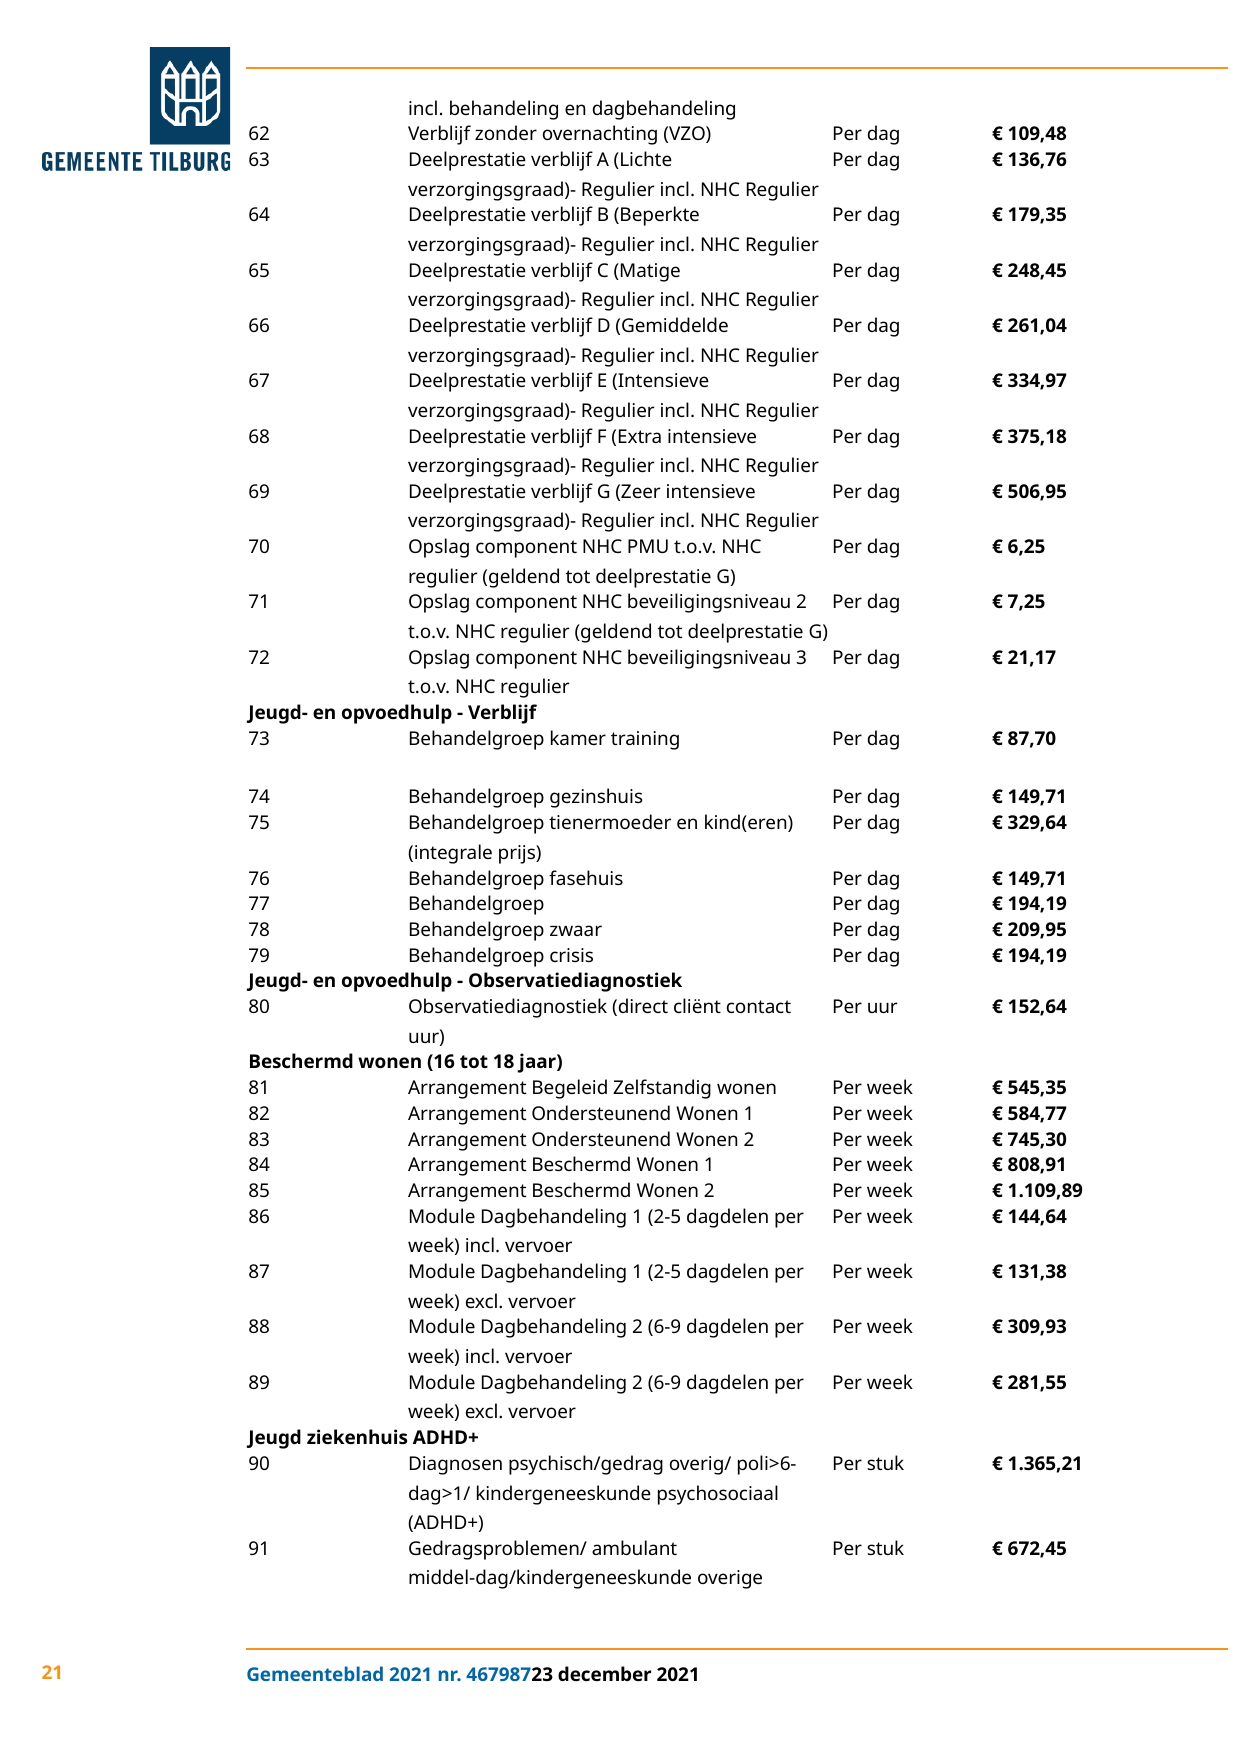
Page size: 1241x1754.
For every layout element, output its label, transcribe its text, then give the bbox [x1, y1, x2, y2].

table_cell Per week [832, 1075, 992, 1100]
table_cell € 136,76 [992, 146, 1152, 202]
table_cell Per dag [832, 865, 992, 891]
table_cell Verblijf zonder overnachting (VZO) [408, 121, 832, 146]
table_cell Arrangement Beschermd Wonen 1 [408, 1152, 832, 1177]
table_cell Behandelgroep zwaar [408, 916, 832, 942]
table_cell Per week [832, 1259, 992, 1314]
picture [41, 47, 231, 172]
table_cell Per week [832, 1100, 992, 1126]
table_cell € 329,64 [992, 810, 1152, 865]
table_cell € 745,30 [992, 1126, 1152, 1152]
table_cell Observatiediagnostiek (direct cliënt contact uur) [408, 994, 832, 1049]
table_cell Per week [832, 1152, 992, 1177]
table_cell € 149,71 [992, 865, 1152, 891]
table_cell 65 [248, 257, 408, 312]
table_cell Opslag component NHC beveiligingsniveau 3 t.o.v. NHC regulier [408, 644, 832, 699]
table_cell € 87,70 [992, 725, 1152, 751]
table_cell 77 [248, 891, 408, 916]
table_cell 80 [248, 994, 408, 1049]
table_cell Per dag [832, 257, 992, 312]
table_cell 91 [248, 1535, 408, 1590]
table_cell Per dag [832, 478, 992, 533]
table_cell 72 [248, 644, 408, 699]
table_cell Deelprestatie verblijf A (Lichte verzorgingsgraad)- Regulier incl. NHC Regulier [408, 146, 832, 202]
table_cell Opslag component NHC PMU t.o.v. NHC regulier (geldend tot deelprestatie G) [408, 534, 832, 589]
table_cell 71 [248, 589, 408, 644]
table_cell € 334,97 [992, 368, 1152, 423]
table_cell Per dag [832, 810, 992, 865]
table_cell Per dag [832, 891, 992, 916]
table_cell Deelprestatie verblijf E (Intensieve verzorgingsgraad)- Regulier incl. NHC Regulier [408, 368, 832, 423]
table_cell € 209,95 [992, 916, 1152, 942]
table_cell Per week [832, 1314, 992, 1369]
table_cell € 1.365,21 [992, 1450, 1152, 1535]
table_cell € 152,64 [992, 994, 1152, 1049]
table_cell Behandelgroep fasehuis [408, 865, 832, 891]
table_cell Per dag [832, 942, 992, 968]
table_cell 67 [248, 368, 408, 423]
table_cell Behandelgroep tienermoeder en kind(eren) (integrale prijs) [408, 810, 832, 865]
table_cell € 144,64 [992, 1203, 1152, 1258]
table_cell Jeugd ziekenhuis ADHD+ [248, 1424, 1152, 1450]
table_cell 83 [248, 1126, 408, 1152]
table_cell 63 [248, 146, 408, 202]
table_cell 78 [248, 916, 408, 942]
table_cell 81 [248, 1075, 408, 1100]
table_cell Behandelgroep [408, 891, 832, 916]
table_cell Module Dagbehandeling 1 (2-5 dagdelen per week) excl. vervoer [408, 1259, 832, 1314]
table_cell Per stuk [832, 1450, 992, 1535]
table_cell 70 [248, 534, 408, 589]
table_cell Module Dagbehandeling 2 (6-9 dagdelen per week) incl. vervoer [408, 1314, 832, 1369]
table_cell Beschermd wonen (16 tot 18 jaar) [248, 1049, 1152, 1074]
table_cell Diagnosen psychisch/gedrag overig/ poli>6-dag>1/ kindergeneeskunde psychosociaal (ADHD+) [408, 1450, 832, 1535]
table_header Per dag [832, 784, 992, 809]
table_cell 89 [248, 1369, 408, 1424]
table_cell Arrangement Ondersteunend Wonen 2 [408, 1126, 832, 1152]
table_cell Deelprestatie verblijf F (Extra intensieve verzorgingsgraad)- Regulier incl. NHC Regulier [408, 423, 832, 478]
table_cell € 248,45 [992, 257, 1152, 312]
table_cell Per dag [832, 312, 992, 367]
table_cell Deelprestatie verblijf B (Beperkte verzorgingsgraad)- Regulier incl. NHC Regulier [408, 202, 832, 257]
table_cell [992, 95, 1152, 121]
table_cell € 194,19 [992, 891, 1152, 916]
table_header € 149,71 [992, 784, 1152, 809]
table_cell € 309,93 [992, 1314, 1152, 1369]
table_cell Per dag [832, 589, 992, 644]
table_cell 62 [248, 121, 408, 146]
table_cell Per dag [832, 423, 992, 478]
table_cell Per dag [832, 644, 992, 699]
table_header Behandelgroep gezinshuis [408, 784, 832, 809]
table_cell € 131,38 [992, 1259, 1152, 1314]
table_cell 69 [248, 478, 408, 533]
table_cell 79 [248, 942, 408, 968]
table_cell Arrangement Begeleid Zelfstandig wonen [408, 1075, 832, 1100]
table_cell 68 [248, 423, 408, 478]
table_cell 66 [248, 312, 408, 367]
table_cell 76 [248, 865, 408, 891]
table_cell 84 [248, 1152, 408, 1177]
table_cell € 179,35 [992, 202, 1152, 257]
table_cell Arrangement Beschermd Wonen 2 [408, 1178, 832, 1203]
table_header 74 [248, 784, 408, 809]
table_cell Behandelgroep crisis [408, 942, 832, 968]
table_cell 82 [248, 1100, 408, 1126]
table_cell € 545,35 [992, 1075, 1152, 1100]
table_cell € 808,91 [992, 1152, 1152, 1177]
table_cell Per dag [832, 202, 992, 257]
table_cell 85 [248, 1178, 408, 1203]
table_cell Deelprestatie verblijf D (Gemiddelde verzorgingsgraad)- Regulier incl. NHC Regulier [408, 312, 832, 367]
table_cell [248, 95, 408, 121]
table_cell € 194,19 [992, 942, 1152, 968]
table_cell 88 [248, 1314, 408, 1369]
table_cell [832, 95, 992, 121]
table_cell € 506,95 [992, 478, 1152, 533]
table_cell Per dag [832, 146, 992, 202]
table_cell 86 [248, 1203, 408, 1258]
table_cell € 109,48 [992, 121, 1152, 146]
table_cell Opslag component NHC beveiligingsniveau 2 t.o.v. NHC regulier (geldend tot deelprestatie G) [408, 589, 832, 644]
table_cell 75 [248, 810, 408, 865]
table_cell € 7,25 [992, 589, 1152, 644]
table_cell € 261,04 [992, 312, 1152, 367]
table_cell € 584,77 [992, 1100, 1152, 1126]
table_cell Per week [832, 1369, 992, 1424]
table_cell Per week [832, 1203, 992, 1258]
table_cell Deelprestatie verblijf G (Zeer intensieve verzorgingsgraad)- Regulier incl. NHC Regulier [408, 478, 832, 533]
table_cell Behandelgroep kamer training [408, 725, 832, 751]
table_cell Module Dagbehandeling 1 (2-5 dagdelen per week) incl. vervoer [408, 1203, 832, 1258]
table_cell Per stuk [832, 1535, 992, 1590]
table_cell € 672,45 [992, 1535, 1152, 1590]
table_cell Per dag [832, 725, 992, 751]
table_cell € 375,18 [992, 423, 1152, 478]
table_cell Jeugd- en opvoedhulp - Observatiediagnostiek [248, 968, 1152, 993]
table_cell Per dag [832, 916, 992, 942]
table_cell 64 [248, 202, 408, 257]
table_cell Deelprestatie verblijf C (Matige verzorgingsgraad)- Regulier incl. NHC Regulier [408, 257, 832, 312]
table_cell Per dag [832, 368, 992, 423]
table_cell 90 [248, 1450, 408, 1535]
table_cell Arrangement Ondersteunend Wonen 1 [408, 1100, 832, 1126]
table_cell Module Dagbehandeling 2 (6-9 dagdelen per week) excl. vervoer [408, 1369, 832, 1424]
table_cell € 6,25 [992, 534, 1152, 589]
table_cell Per uur [832, 994, 992, 1049]
table_cell Per week [832, 1126, 992, 1152]
table_cell incl. behandeling en dagbehandeling [408, 95, 832, 121]
table_cell Per dag [832, 121, 992, 146]
table_cell € 1.109,89 [992, 1178, 1152, 1203]
table_cell Per dag [832, 534, 992, 589]
table_cell Jeugd- en opvoedhulp - Verblijf [248, 699, 1152, 725]
table_cell Gedragsproblemen/ ambulant middel-dag/kindergeneeskunde overige [408, 1535, 832, 1590]
table_cell 87 [248, 1259, 408, 1314]
table_cell Per week [832, 1178, 992, 1203]
table_cell 73 [248, 725, 408, 751]
table_cell € 21,17 [992, 644, 1152, 699]
table_cell € 281,55 [992, 1369, 1152, 1424]
